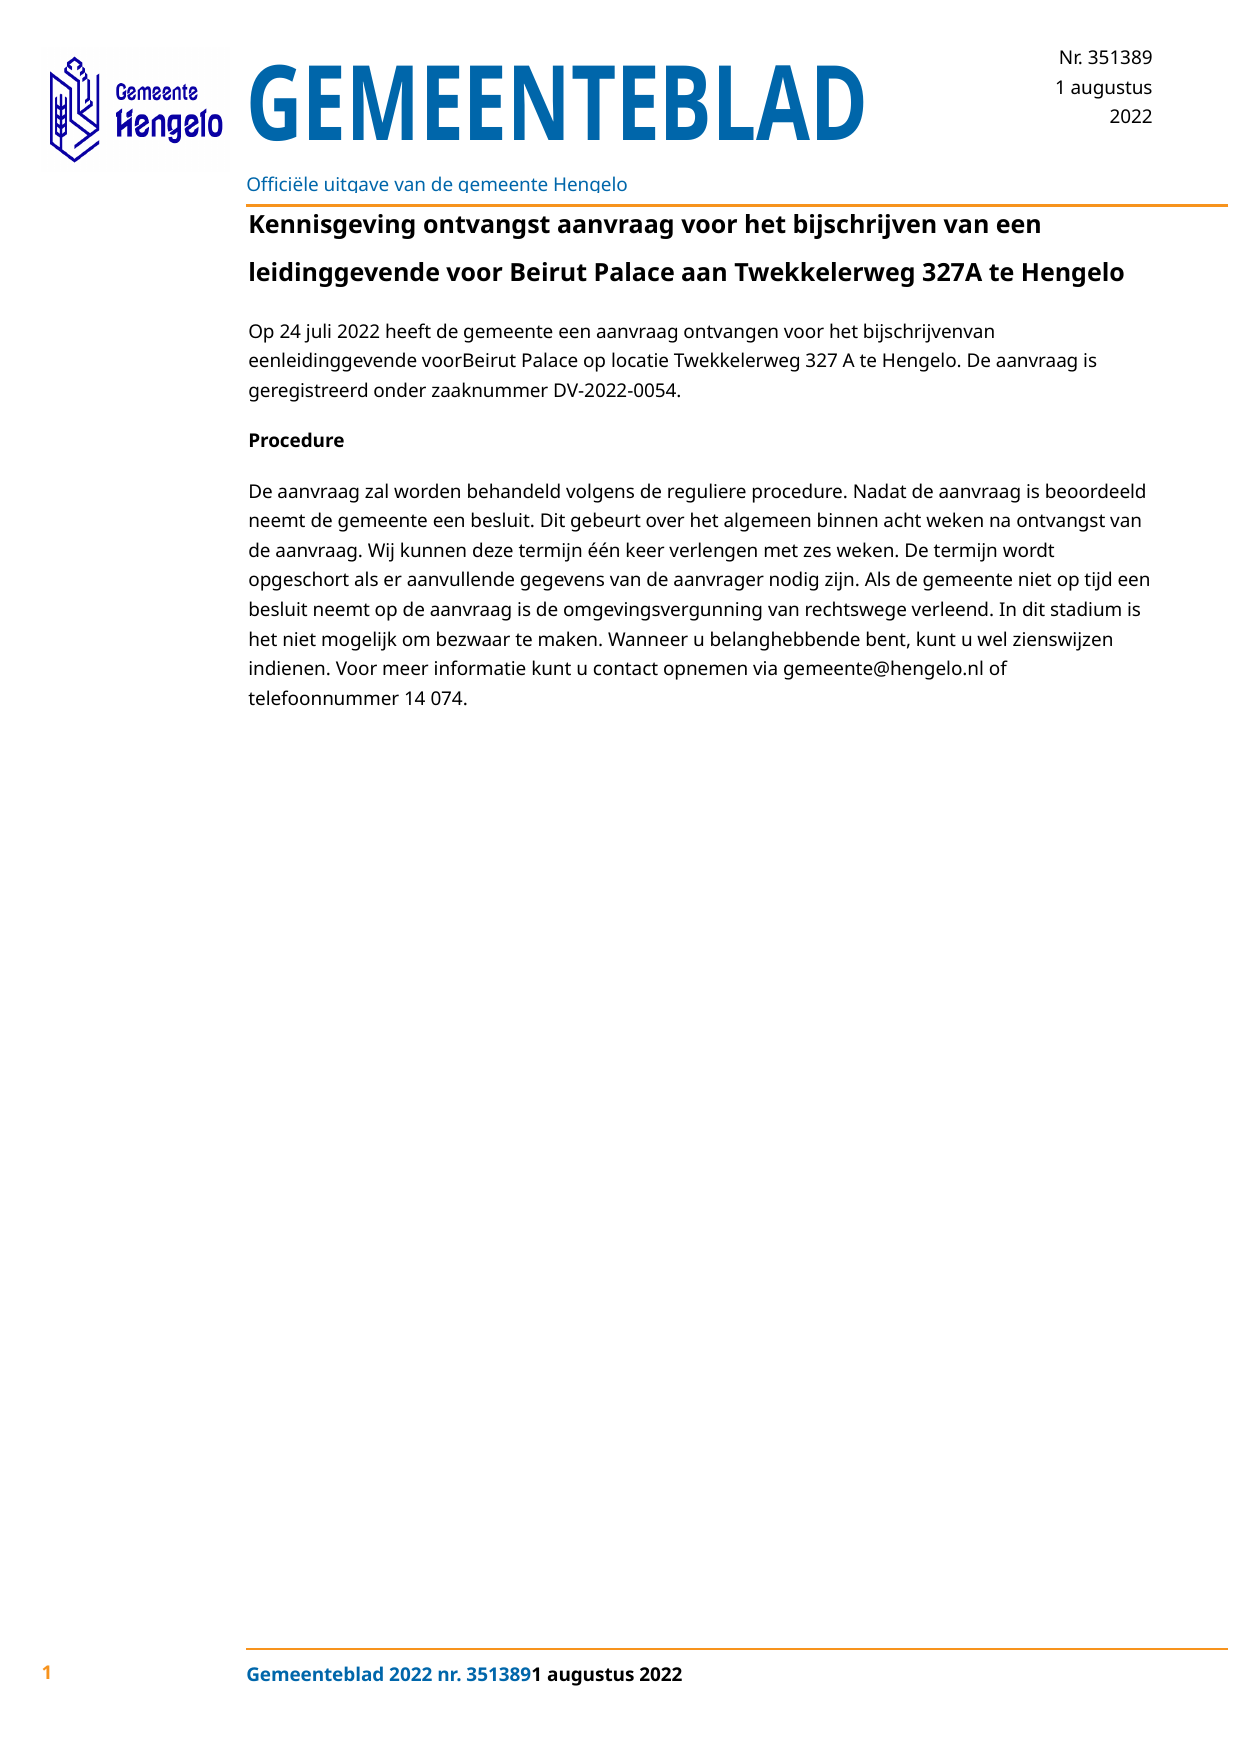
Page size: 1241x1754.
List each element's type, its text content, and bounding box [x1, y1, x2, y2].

text Procedure [248, 427, 1152, 453]
text Op 24 juli 2022 heeft de gemeente een aanvraag ontvangen voor het bijschrijvenvan eenleidinggevende voorBeirut Palace op locatie Twekkelerweg 327 A te Hengelo. De aanvraag is geregistreerd onder zaaknummer DV-2022-0054. [248, 318, 1152, 403]
text Kennisgeving ontvangst aanvraag voor het bijschrijven van een leidinggevende voor Beirut Palace aan Twekkelerweg 327A te Hengelo [248, 207, 1152, 288]
picture [41, 47, 231, 172]
text De aanvraag zal worden behandeld volgens de reguliere procedure. Nadat de aanvraag is beoordeeld neemt de gemeente een besluit. Dit gebeurt over het algemeen binnen acht weken na ontvangst van de aanvraag. Wij kunnen deze termijn één keer verlengen met zes weken. De termijn wordt opgeschort als er aanvullende gegevens van de aanvrager nodig zijn. Als de gemeente niet op tijd een besluit neemt op de aanvraag is de omgevingsvergunning van rechtswege verleend. In dit stadium is het niet mogelijk om bezwaar te maken. Wanneer u belanghebbende bent, kunt u wel zienswijzen indienen. Voor meer informatie kunt u contact opnemen via gemeente@hengelo.nl of telefoonnummer 14 074. [248, 478, 1152, 711]
